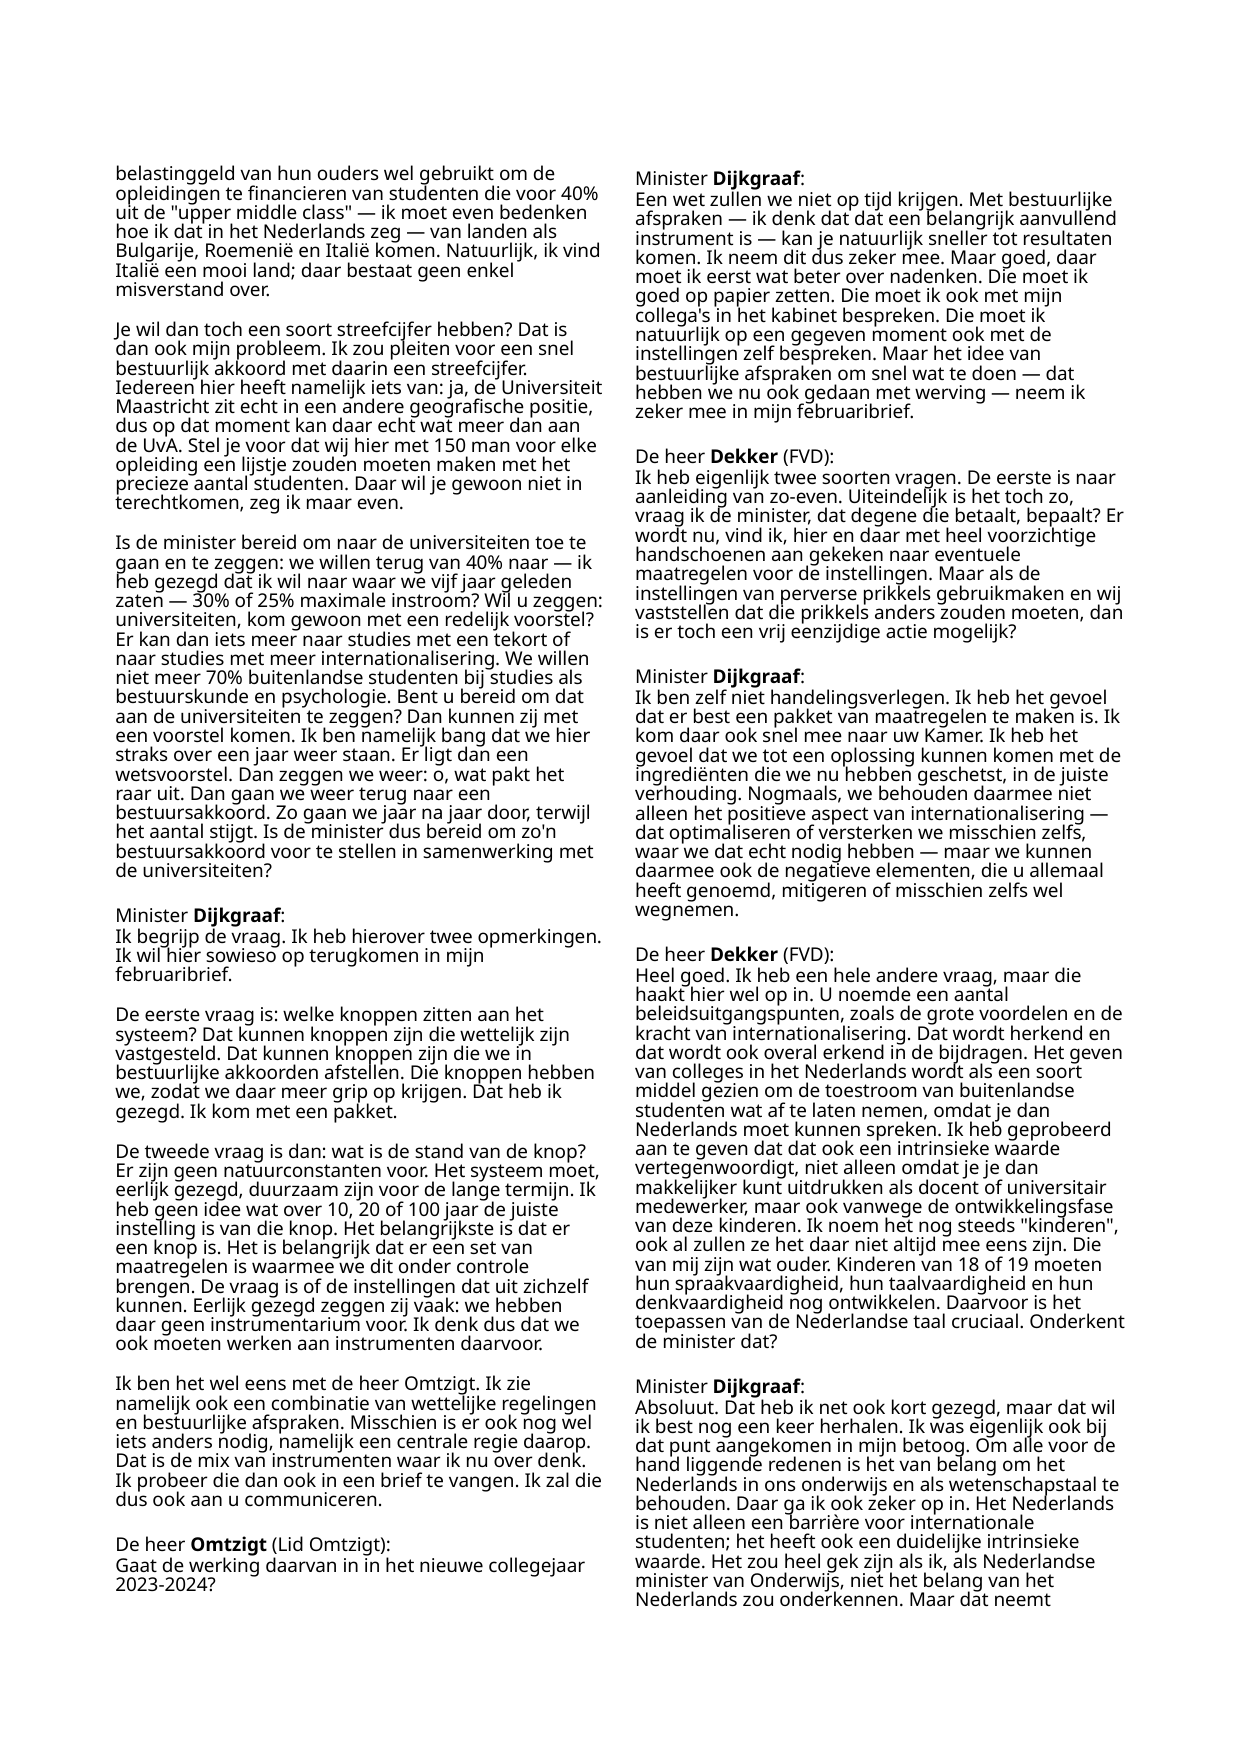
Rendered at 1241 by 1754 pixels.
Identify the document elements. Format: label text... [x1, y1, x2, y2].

text Minister Dijkgraaf: [635, 165, 1125, 191]
text Ik ben het wel eens met de heer Omtzigt. Ik zie namelijk ook een combinatie van wettelijke regelingen en bestuurlijke afspraken. Misschien is er ook nog wel iets anders nodig, namelijk een centrale regie daarop. Dat is de mix van instrumenten waar ik nu over denk. Ik probeer die dan ook in een brief te vangen. Ik zal die dus ook aan u communiceren. [115, 1375, 605, 1510]
text De eerste vraag is: welke knoppen zitten aan het systeem? Dat kunnen knoppen zijn die wettelijk zijn vastgesteld. Dat kunnen knoppen zijn die we in bestuurlijke akkoorden afstellen. Die knoppen hebben we, zodat we daar meer grip op krijgen. Dat heb ik gezegd. Ik kom met een pakket. [115, 1006, 605, 1122]
text Absoluut. Dat heb ik net ook kort gezegd, maar dat wil ik best nog een keer herhalen. Ik was eigenlijk ook bij dat punt aangekomen in mijn betoog. Om alle voor de hand liggende redenen is het van belang om het Nederlands in ons onderwijs en als wetenschapstaal te behouden. Daar ga ik ook zeker op in. Het Nederlands is niet alleen een barrière voor internationale studenten; het heeft ook een duidelijke intrinsieke waarde. Het zou heel gek zijn als ik, als Nederlandse minister van Onderwijs, niet het belang van het Nederlands zou onderkennen. Maar dat neemt [635, 1399, 1125, 1611]
text De heer Dekker (FVD): [635, 443, 1125, 469]
text belastinggeld van hun ouders wel gebruikt om de opleidingen te financieren van studenten die voor 40% uit de "upper middle class" — ik moet even bedenken hoe ik dat in het Nederlands zeg — van landen als Bulgarije, Roemenië en Italië komen. Natuurlijk, ik vind Italië een mooi land; daar bestaat geen enkel misverstand over. [115, 165, 605, 300]
text Minister Dijkgraaf: [635, 1373, 1125, 1399]
text Minister Dijkgraaf: [635, 663, 1125, 689]
text Ik heb eigenlijk twee soorten vragen. De eerste is naar aanleiding van zo-even. Uiteindelijk is het toch zo, vraag ik de minister, dat degene die betaalt, bepaalt? Er wordt nu, vind ik, hier en daar met heel voorzichtige handschoenen aan gekeken naar eventuele maatregelen voor de instellingen. Maar als de instellingen van perverse prikkels gebruikmaken en wij vaststellen dat die prikkels anders zouden moeten, dan is er toch een vrij eenzijdige actie mogelijk? [635, 469, 1125, 642]
text Heel goed. Ik heb een hele andere vraag, maar die haakt hier wel op in. U noemde een aantal beleidsuitgangspunten, zoals de grote voordelen en de kracht van internationalisering. Dat wordt herkend en dat wordt ook overal erkend in de bijdragen. Het geven van colleges in het Nederlands wordt als een soort middel gezien om de toestroom van buitenlandse studenten wat af te laten nemen, omdat je dan Nederlands moet kunnen spreken. Ik heb geprobeerd aan te geven dat dat ook een intrinsieke waarde vertegenwoordigt, niet alleen omdat je je dan makkelijker kunt uitdrukken als docent of universitair medewerker, maar ook vanwege de ontwikkelingsfase van deze kinderen. Ik noem het nog steeds "kinderen", ook al zullen ze het daar niet altijd mee eens zijn. Die van mij zijn wat ouder. Kinderen van 18 of 19 moeten hun spraakvaardigheid, hun taalvaardigheid en hun denkvaardigheid nog ontwikkelen. Daarvoor is het toepassen van de Nederlandse taal cruciaal. Onderkent de minister dat? [635, 967, 1125, 1352]
text De heer Omtzigt (Lid Omtzigt): [115, 1531, 605, 1557]
text Minister Dijkgraaf: [115, 902, 605, 928]
text Is de minister bereid om naar de universiteiten toe te gaan en te zeggen: we willen terug van 40% naar — ik heb gezegd dat ik wil naar waar we vijf jaar geleden zaten — 30% of 25% maximale instroom? Wil u zeggen: universiteiten, kom gewoon met een redelijk voorstel? Er kan dan iets meer naar studies met een tekort of naar studies met meer internationalisering. We willen niet meer 70% buitenlandse studenten bij studies als bestuurskunde en psychologie. Bent u bereid om dat aan de universiteiten te zeggen? Dan kunnen zij met een voorstel komen. Ik ben namelijk bang dat we hier straks over een jaar weer staan. Er ligt dan een wetsvoorstel. Dan zeggen we weer: o, wat pakt het raar uit. Dan gaan we weer terug naar een bestuursakkoord. Zo gaan we jaar na jaar door, terwijl het aantal stijgt. Is de minister dus bereid om zo'n bestuursakkoord voor te stellen in samenwerking met de universiteiten? [115, 534, 605, 881]
text Gaat de werking daarvan in in het nieuwe collegejaar 2023-2024? [115, 1557, 605, 1595]
text Ik ben zelf niet handelingsverlegen. Ik heb het gevoel dat er best een pakket van maatregelen te maken is. Ik kom daar ook snel mee naar uw Kamer. Ik heb het gevoel dat we tot een oplossing kunnen komen met de ingrediënten die we nu hebben geschetst, in de juiste verhouding. Nogmaals, we behouden daarmee niet alleen het positieve aspect van internationalisering — dat optimaliseren of versterken we misschien zelfs, waar we dat echt nodig hebben — maar we kunnen daarmee ook de negatieve elementen, die u allemaal heeft genoemd, mitigeren of misschien zelfs wel wegnemen. [635, 689, 1125, 920]
text De tweede vraag is dan: wat is de stand van de knop? Er zijn geen natuurconstanten voor. Het systeem moet, eerlijk gezegd, duurzaam zijn voor de lange termijn. Ik heb geen idee wat over 10, 20 of 100 jaar de juiste instelling is van die knop. Het belangrijkste is dat er een knop is. Het is belangrijk dat er een set van maatregelen is waarmee we dit onder controle brengen. De vraag is of de instellingen dat uit zichzelf kunnen. Eerlijk gezegd zeggen zij vaak: we hebben daar geen instrumentarium voor. Ik denk dus dat we ook moeten werken aan instrumenten daarvoor. [115, 1143, 605, 1355]
text Een wet zullen we niet op tijd krijgen. Met bestuurlijke afspraken — ik denk dat dat een belangrijk aanvullend instrument is — kan je natuurlijk sneller tot resultaten komen. Ik neem dit dus zeker mee. Maar goed, daar moet ik eerst wat beter over nadenken. Die moet ik goed op papier zetten. Die moet ik ook met mijn collega's in het kabinet bespreken. Die moet ik natuurlijk op een gegeven moment ook met de instellingen zelf bespreken. Maar het idee van bestuurlijke afspraken om snel wat te doen — dat hebben we nu ook gedaan met werving — neem ik zeker mee in mijn februaribrief. [635, 191, 1125, 422]
text Je wil dan toch een soort streefcijfer hebben? Dat is dan ook mijn probleem. Ik zou pleiten voor een snel bestuurlijk akkoord met daarin een streefcijfer. Iedereen hier heeft namelijk iets van: ja, de Universiteit Maastricht zit echt in een andere geografische positie, dus op dat moment kan daar echt wat meer dan aan de UvA. Stel je voor dat wij hier met 150 man voor elke opleiding een lijstje zouden moeten maken met het precieze aantal studenten. Daar wil je gewoon niet in terechtkomen, zeg ik maar even. [115, 321, 605, 514]
text Ik begrijp de vraag. Ik heb hierover twee opmerkingen. Ik wil hier sowieso op terugkomen in mijn februaribrief. [115, 928, 605, 986]
text De heer Dekker (FVD): [635, 941, 1125, 967]
